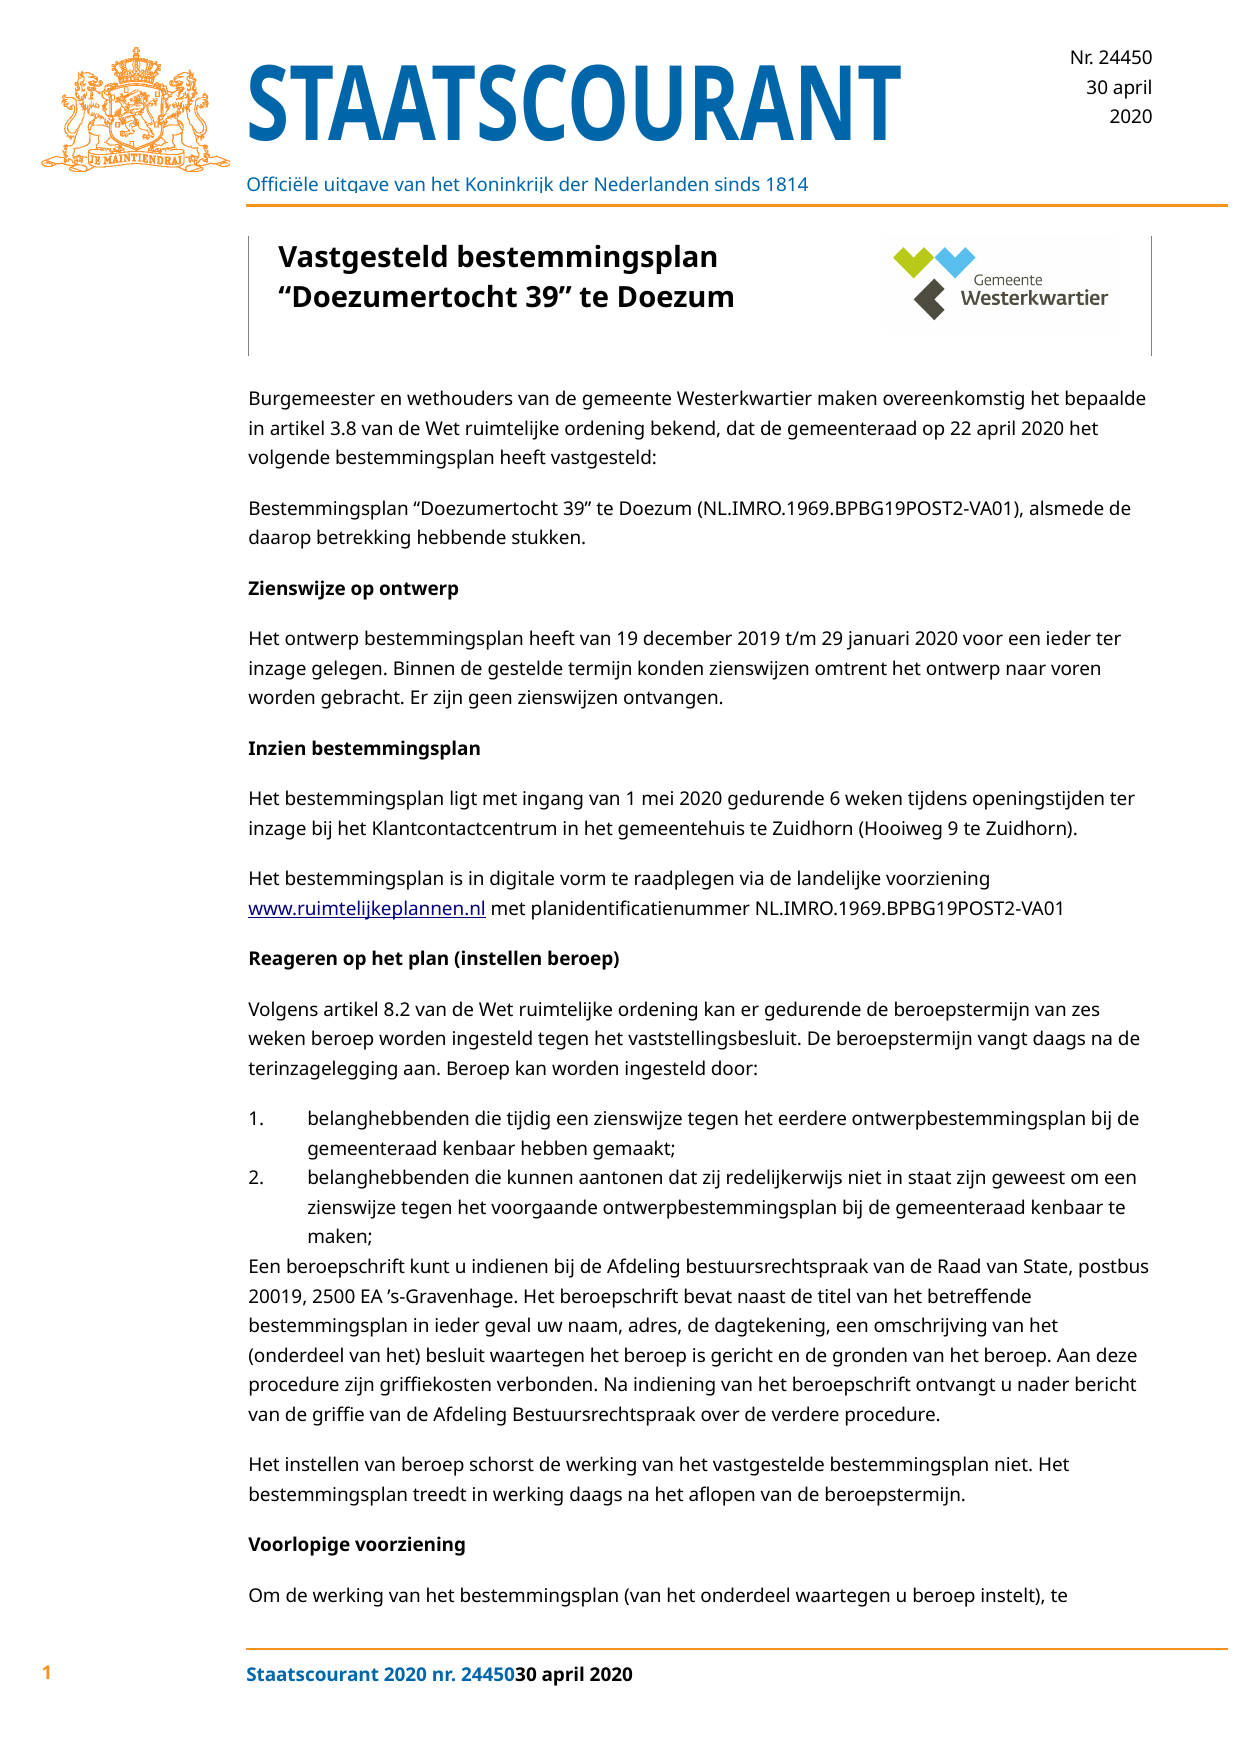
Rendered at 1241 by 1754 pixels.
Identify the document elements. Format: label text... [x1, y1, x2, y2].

text Bestemmingsplan “Doezumertocht 39” te Doezum (NL.IMRO.1969.BPBG19POST2-VA01), alsmede de daarop betrekking hebbende stukken. [248, 495, 1152, 550]
text Het instellen van beroep schorst de werking van het vastgestelde bestemmingsplan niet. Het bestemmingsplan treedt in werking daags na het aflopen van de beroepstermijn. [248, 1452, 1152, 1507]
table_header [850, 236, 1151, 356]
text Een beroepschrift kunt u indienen bij de Afdeling bestuursrechtspraak van de Raad van State, postbus 20019, 2500 EA ’s-Gravenhage. Het beroepschrift bevat naast de titel van het betreffende bestemmingsplan in ieder geval uw naam, adres, de dagtekening, een omschrijving van het (onderdeel van het) besluit waartegen het beroep is gericht en de gronden van het beroep. Aan deze procedure zijn griffiekosten verbonden. Na indiening van het beroepschrift ontvangt u nader bericht van de griffie van de Afdeling Bestuursrechtspraak over de verdere procedure. [248, 1253, 1152, 1427]
table_header Vastgesteld bestemmingsplan “Doezumertocht 39” te Doezum [249, 236, 850, 356]
text Het ontwerp bestemmingsplan heeft van 19 december 2019 t/m 29 januari 2020 voor een ieder ter inzage gelegen. Binnen de gestelde termijn konden zienswijzen omtrent het ontwerp naar voren worden gebracht. Er zijn geen zienswijzen ontvangen. [248, 625, 1152, 710]
picture [41, 47, 231, 172]
text Voorlopige voorziening [248, 1532, 1152, 1557]
text Zienswijze op ontwerp [248, 575, 1152, 601]
text Burgemeester en wethouders van de gemeente Westerkwartier maken overeenkomstig het bepaalde in artikel 3.8 van de Wet ruimtelijke ordening bekend, dat de gemeenteraad op 22 april 2020 het volgende bestemmingsplan heeft vastgesteld: [248, 385, 1152, 470]
text Reageren op het plan (instellen beroep) [248, 945, 1152, 971]
text Het bestemmingsplan is in digitale vorm te raadplegen via de landelijke voorziening www.ruimtelijkeplannen.nl met planidentificatienummer NL.IMRO.1969.BPBG19POST2-VA01 [248, 865, 1152, 921]
text Om de werking van het bestemmingsplan (van het onderdeel waartegen u beroep instelt), te [248, 1582, 1152, 1608]
list belanghebbenden die kunnen aantonen dat zij redelijkerwijs niet in staat zijn geweest om een zienswijze tegen het voorgaande ontwerpbestemmingsplan bij de gemeenteraad kenbaar te maken; [248, 1164, 1152, 1249]
text Inzien bestemmingsplan [248, 735, 1152, 761]
picture [882, 236, 1119, 331]
text Het bestemmingsplan ligt met ingang van 1 mei 2020 gedurende 6 weken tijdens openingstijden ter inzage bij het Klantcontactcentrum in het gemeentehuis te Zuidhorn (Hooiweg 9 te Zuidhorn). [248, 785, 1152, 841]
text Volgens artikel 8.2 van de Wet ruimtelijke ordening kan er gedurende de beroepstermijn van zes weken beroep worden ingesteld tegen het vaststellingsbesluit. De beroepstermijn vangt daags na de terinzagelegging aan. Beroep kan worden ingesteld door: [248, 996, 1152, 1081]
list belanghebbenden die tijdig een zienswijze tegen het eerdere ontwerpbestemmingsplan bij de gemeenteraad kenbaar hebben gemaakt; [248, 1105, 1152, 1161]
